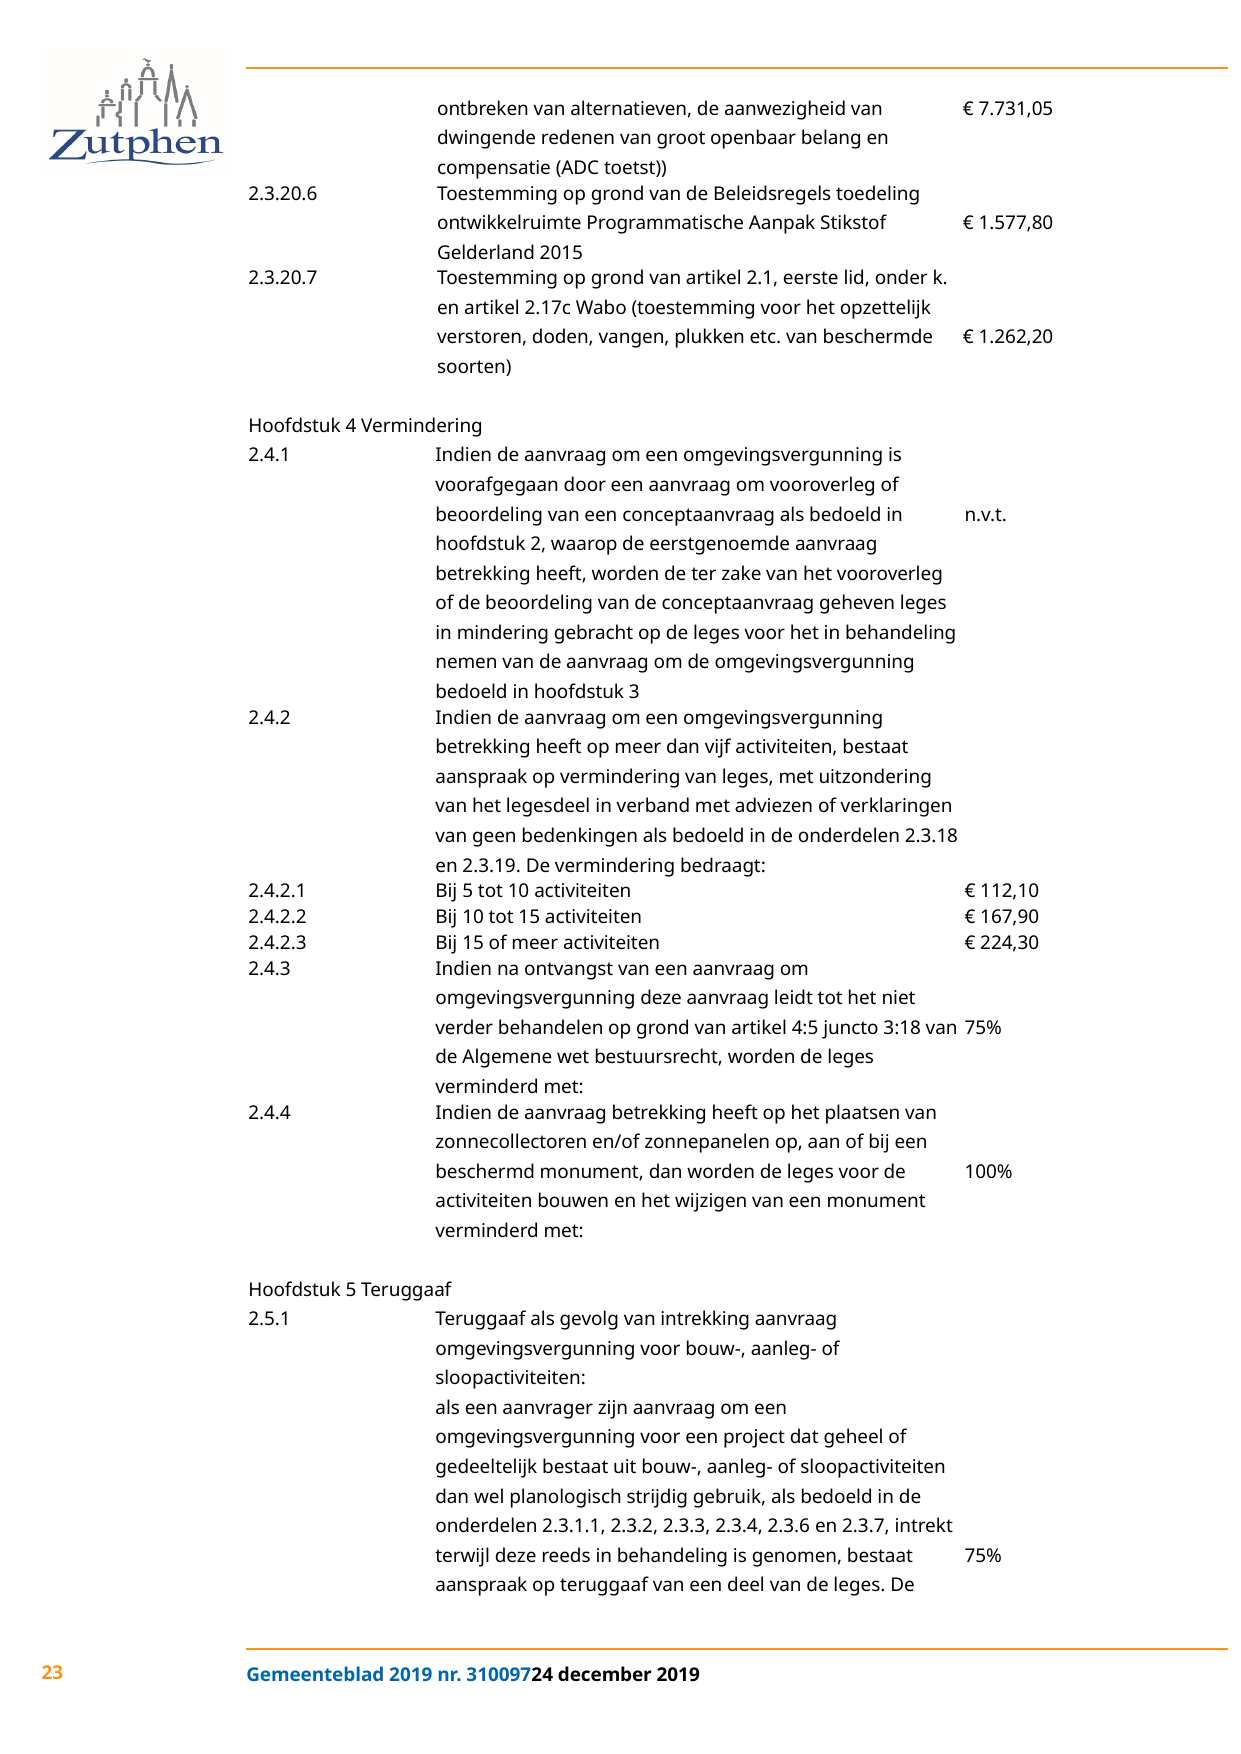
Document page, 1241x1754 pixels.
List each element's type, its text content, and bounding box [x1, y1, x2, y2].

table_cell [964, 704, 1152, 878]
table_cell Indien na ontvangst van een aanvraag om omgevingsvergunning deze aanvraag leidt tot het niet verder behandelen op grond van artikel 4:5 juncto 3:18 van de Algemene wet bestuursrecht, worden de leges verminderd met: [435, 955, 964, 1099]
text Hoofdstuk 4 Vermindering [248, 412, 1152, 438]
table_header Indien de aanvraag om een omgevingsvergunning is voorafgegaan door een aanvraag om vooroverleg of beoordeling van een conceptaanvraag als bedoeld in hoofdstuk 2, waarop de eerstgenoemde aanvraag betrekking heeft, worden de ter zake van het vooroverleg of de beoordeling van de conceptaanvraag geheven leges in mindering gebracht op de leges voor het in behandeling nemen van de aanvraag om de omgevingsvergunning bedoeld in hoofdstuk 3 [435, 442, 964, 704]
table_cell 100% [964, 1099, 1152, 1243]
table_header Teruggaaf als gevolg van intrekking aanvraag omgevingsvergunning voor bouw-, aanleg- of sloopactiviteiten: als een aanvrager zijn aanvraag om een omgevingsvergunning voor een project dat geheel of gedeeltelijk bestaat uit bouw-, aanleg- of sloopactiviteiten dan wel planologisch strijdig gebruik, als bedoeld in de onderdelen 2.3.1.1, 2.3.2, 2.3.3, 2.3.4, 2.3.6 en 2.3.7, intrekt terwijl deze reeds in behandeling is genomen, bestaat aanspraak op teruggaaf van een deel van de leges. De [435, 1305, 964, 1597]
table_header 2.4.1 [248, 442, 435, 704]
table_header 2.5.1 [248, 1305, 435, 1597]
table_cell Toestemming op grond van artikel 2.1, eerste lid, onder k. en artikel 2.17c Wabo (toestemming voor het opzettelijk verstoren, doden, vangen, plukken etc. van beschermde soorten) [437, 265, 963, 379]
table_cell 2.4.4 [248, 1099, 435, 1243]
table_cell € 1.577,80 [963, 180, 1152, 264]
table_cell 2.4.2 [248, 704, 435, 878]
table_cell 2.4.2.2 [248, 903, 435, 929]
table_cell € 7.731,05 [963, 95, 1152, 180]
table_cell 2.4.2.3 [248, 929, 435, 955]
table_cell 75% [964, 955, 1152, 1099]
table_header n.v.t. [964, 442, 1152, 704]
table_cell 2.3.20.6 [248, 180, 437, 264]
table_cell 2.4.2.1 [248, 878, 435, 903]
text Hoofdstuk 5 Teruggaaf [248, 1276, 1152, 1301]
table_cell ontbreken van alternatieven, de aanwezigheid van dwingende redenen van groot openbaar belang en compensatie (ADC toetst)) [437, 95, 963, 180]
table_cell Indien de aanvraag betrekking heeft op het plaatsen van zonnecollectoren en/of zonnepanelen op, aan of bij een beschermd monument, dan worden de leges voor de activiteiten bouwen en het wijzigen van een monument verminderd met: [435, 1099, 964, 1243]
table_cell Bij 5 tot 10 activiteiten [435, 878, 964, 903]
table_cell Indien de aanvraag om een omgevingsvergunning betrekking heeft op meer dan vijf activiteiten, bestaat aanspraak op vermindering van leges, met uitzondering van het legesdeel in verband met adviezen of verklaringen van geen bedenkingen als bedoeld in de onderdelen 2.3.18 en 2.3.19. De vermindering bedraagt: [435, 704, 964, 878]
table_cell € 224,30 [964, 929, 1152, 955]
table_cell € 1.262,20 [963, 265, 1152, 379]
table_cell 2.3.20.7 [248, 265, 437, 379]
table_cell € 112,10 [964, 878, 1152, 903]
table_cell Toestemming op grond van de Beleidsregels toedeling ontwikkelruimte Programmatische Aanpak Stikstof Gelderland 2015 [437, 180, 963, 264]
table_cell Bij 15 of meer activiteiten [435, 929, 964, 955]
picture [41, 47, 231, 172]
table_cell [248, 95, 437, 180]
table_header 75% [964, 1305, 1152, 1597]
table_cell 2.4.3 [248, 955, 435, 1099]
table_cell Bij 10 tot 15 activiteiten [435, 903, 964, 929]
table_cell € 167,90 [964, 903, 1152, 929]
